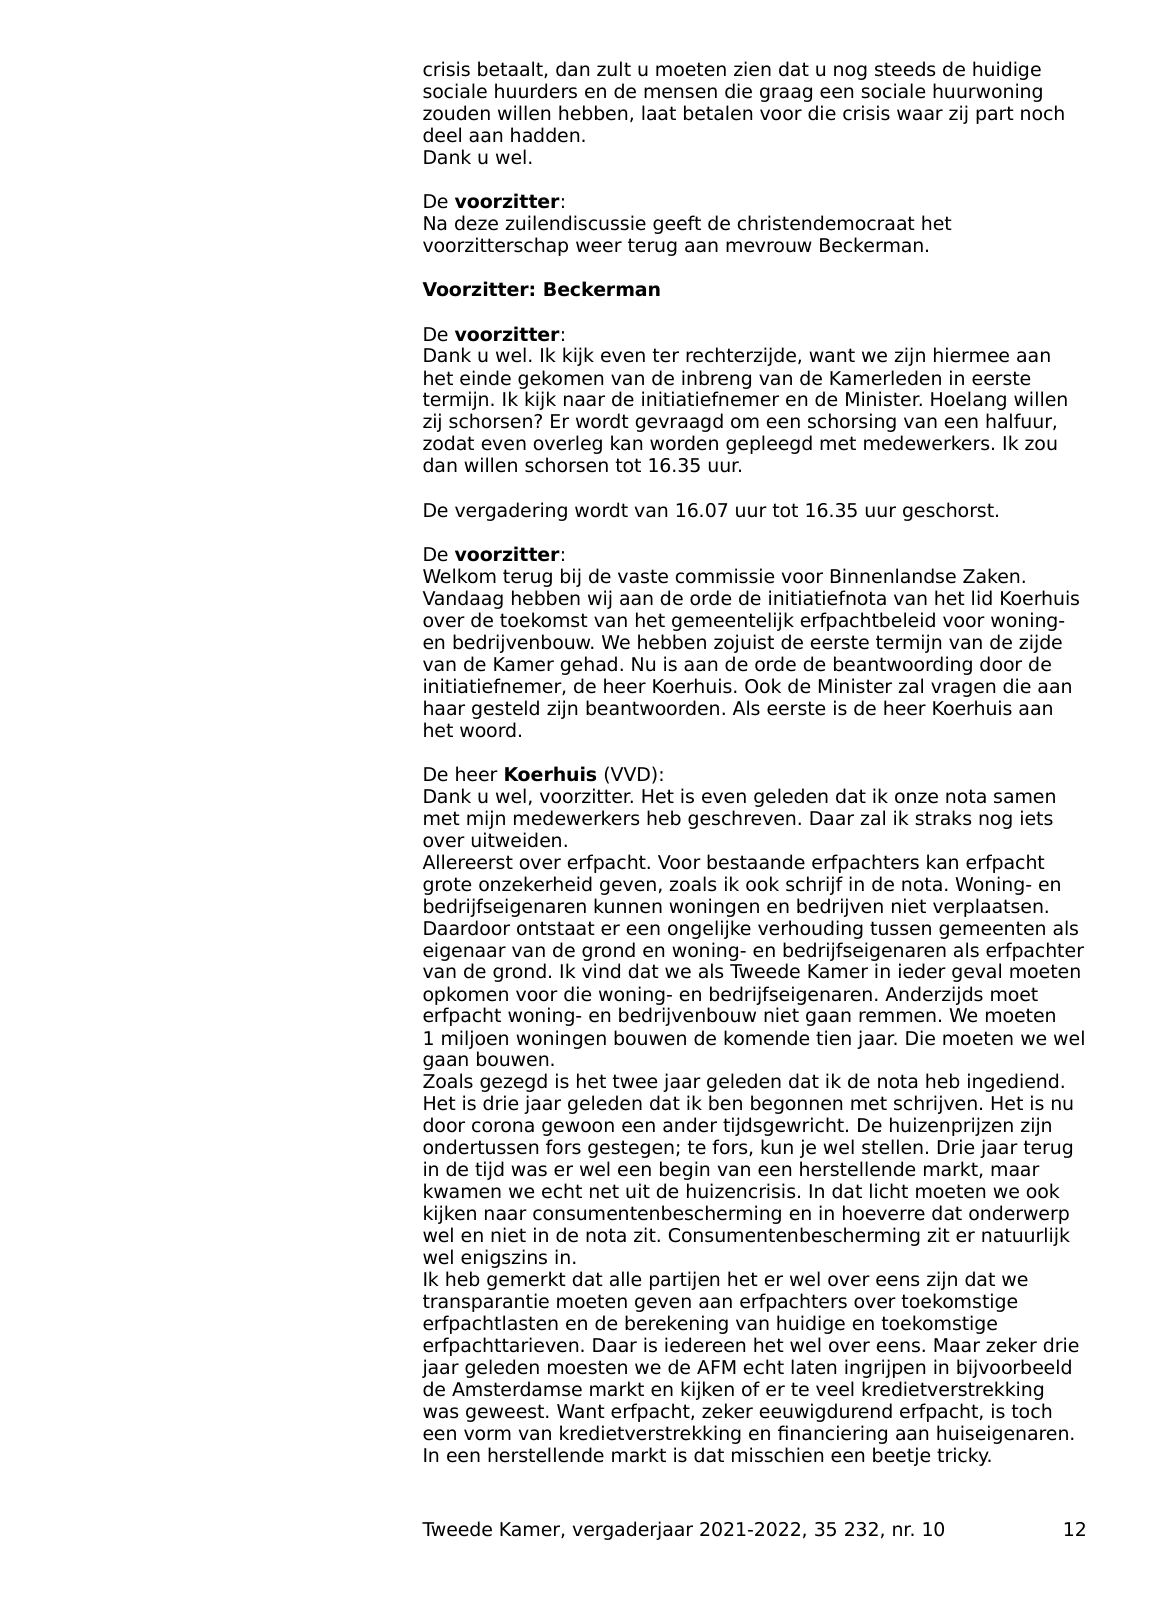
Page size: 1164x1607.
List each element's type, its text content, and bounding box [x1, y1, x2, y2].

text Welkom terug bij de vaste commissie voor Binnenlandse Zaken. Vandaag hebben wij aan de orde de initiatiefnota van het lid Koerhuis over de toekomst van het gemeentelijk erfpachtbeleid voor woning- en bedrijvenbouw. We hebben zojuist de eerste termijn van de zijde van de Kamer gehad. Nu is aan de orde de beantwoording door de initiatiefnemer, de heer Koerhuis. Ook de Minister zal vragen die aan haar gesteld zijn beantwoorden. Als eerste is de heer Koerhuis aan het woord. [422, 566, 1087, 741]
text Dank u wel. [422, 147, 1087, 169]
text De voorzitter: [422, 323, 1087, 345]
text crisis betaalt, dan zult u moeten zien dat u nog steeds de huidige sociale huurders en de mensen die graag een sociale huurwoning zouden willen hebben, laat betalen voor die crisis waar zij part noch deel aan hadden. [422, 59, 1087, 147]
text De voorzitter: [422, 544, 1087, 566]
text Na deze zuilendiscussie geeft de christendemocraat het voorzitterschap weer terug aan mevrouw Beckerman. [422, 213, 1087, 257]
text Allereerst over erfpacht. Voor bestaande erfpachters kan erfpacht grote onzekerheid geven, zoals ik ook schrijf in de nota. Woning- en bedrijfseigenaren kunnen woningen en bedrijven niet verplaatsen. Daardoor ontstaat er een ongelijke verhouding tussen gemeenten als eigenaar van de grond en woning- en bedrijfseigenaren als erfpachter van de grond. Ik vind dat we als Tweede Kamer in ieder geval moeten opkomen voor die woning- en bedrijfseigenaren. Anderzijds moet erfpacht woning- en bedrijvenbouw niet gaan remmen. We moeten 1 miljoen woningen bouwen de komende tien jaar. Die moeten we wel gaan bouwen. [422, 852, 1087, 1071]
text Dank u wel, voorzitter. Het is even geleden dat ik onze nota samen met mijn medewerkers heb geschreven. Daar zal ik straks nog iets over uitweiden. [422, 786, 1087, 852]
text Zoals gezegd is het twee jaar geleden dat ik de nota heb ingediend. Het is drie jaar geleden dat ik ben begonnen met schrijven. Het is nu door corona gewoon een ander tijdsgewricht. De huizenprijzen zijn ondertussen fors gestegen; te fors, kun je wel stellen. Drie jaar terug in de tijd was er wel een begin van een herstellende markt, maar kwamen we echt net uit de huizencrisis. In dat licht moeten we ook kijken naar consumentenbescherming en in hoeverre dat onderwerp wel en niet in de nota zit. Consumentenbescherming zit er natuurlijk wel enigszins in. [422, 1071, 1087, 1269]
text Ik heb gemerkt dat alle partijen het er wel over eens zijn dat we transparantie moeten geven aan erfpachters over toekomstige erfpachtlasten en de berekening van huidige en toekomstige erfpachttarieven. Daar is iedereen het wel over eens. Maar zeker drie jaar geleden moesten we de AFM echt laten ingrijpen in bijvoorbeeld de Amsterdamse markt en kijken of er te veel kredietverstrekking was geweest. Want erfpacht, zeker eeuwigdurend erfpacht, is toch een vorm van kredietverstrekking en financiering aan huiseigenaren. In een herstellende markt is dat misschien een beetje tricky. [422, 1269, 1087, 1467]
subtitle Voorzitter: Beckerman [422, 279, 1087, 301]
text De vergadering wordt van 16.07 uur tot 16.35 uur geschorst. [422, 499, 1087, 521]
text De voorzitter: [422, 191, 1087, 213]
text De heer Koerhuis (VVD): [422, 764, 1087, 786]
text Dank u wel. Ik kijk even ter rechterzijde, want we zijn hiermee aan het einde gekomen van de inbreng van de Kamerleden in eerste termijn. Ik kijk naar de initiatiefnemer en de Minister. Hoelang willen zij schorsen? Er wordt gevraagd om een schorsing van een halfuur, zodat even overleg kan worden gepleegd met medewerkers. Ik zou dan willen schorsen tot 16.35 uur. [422, 345, 1087, 477]
